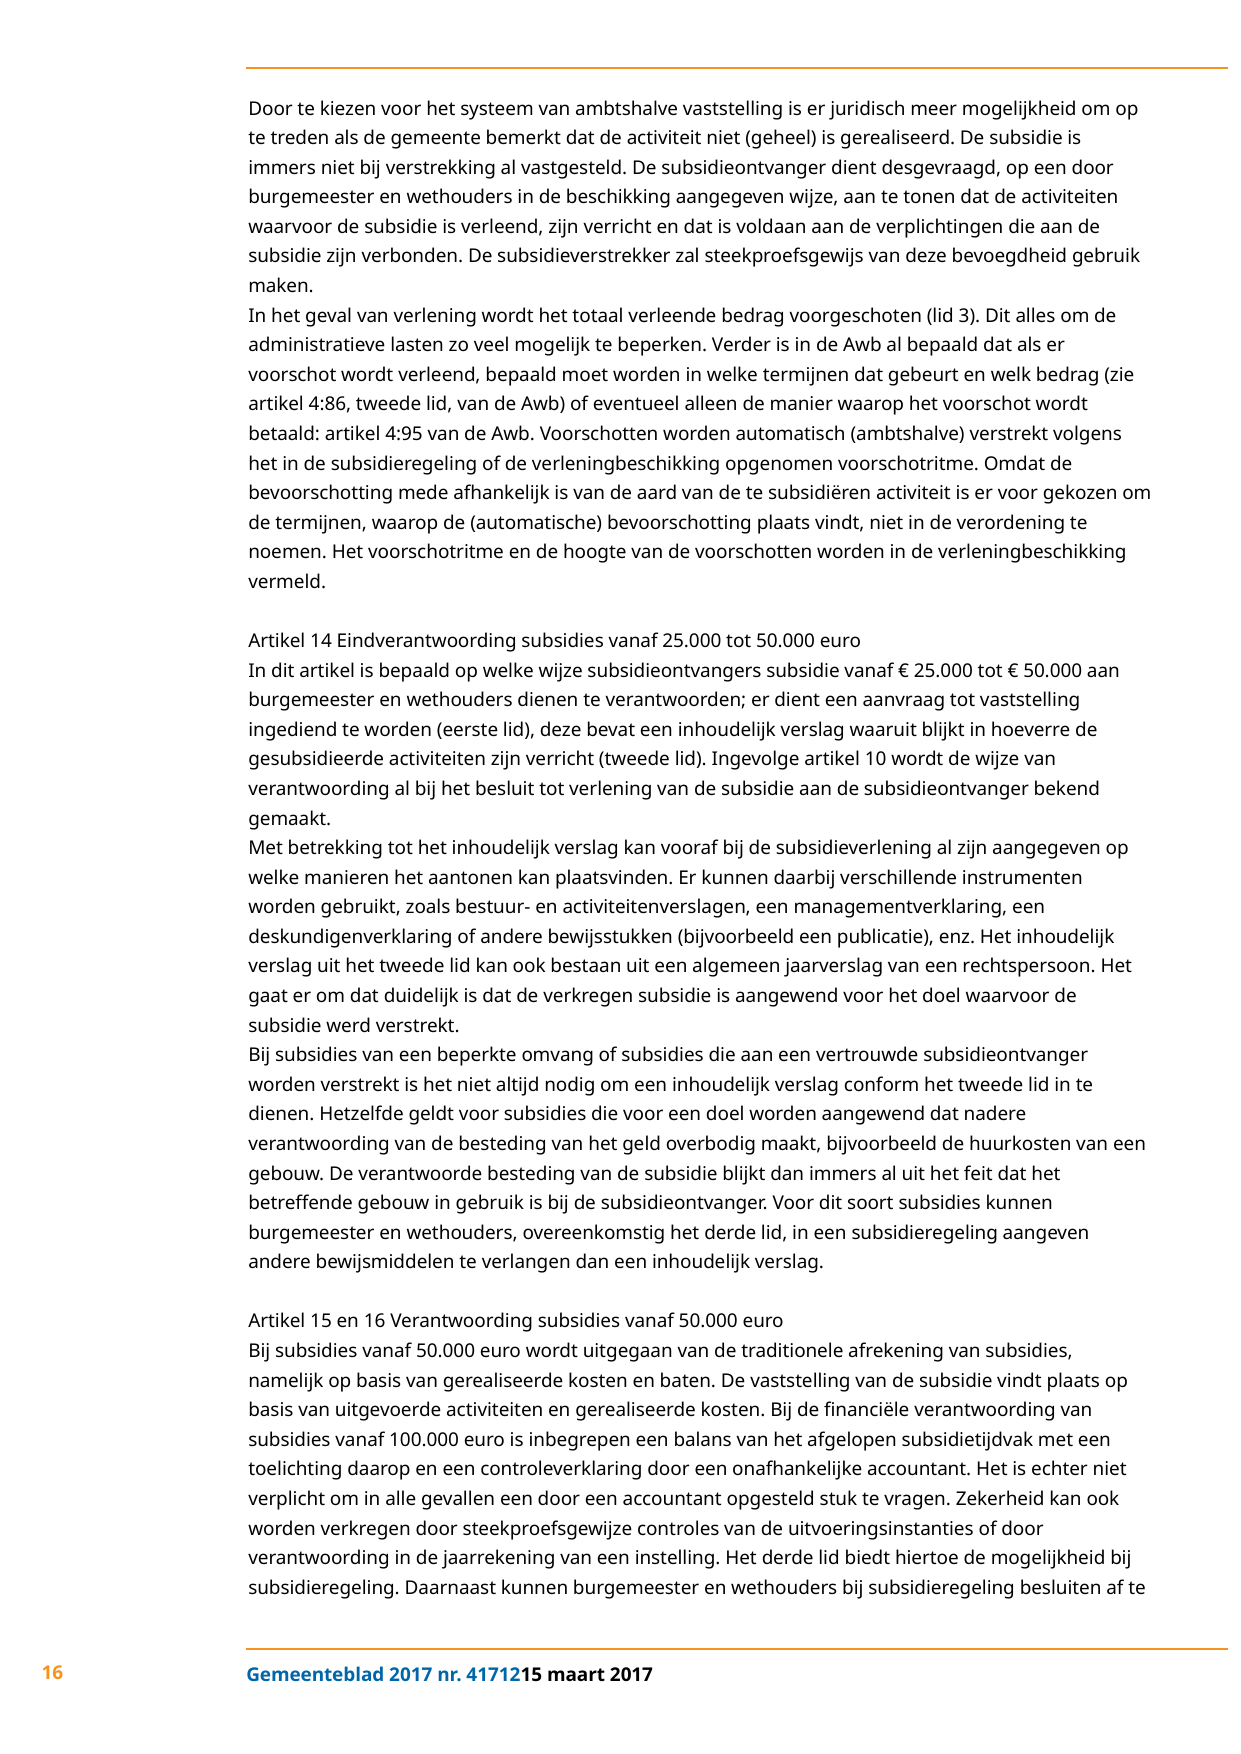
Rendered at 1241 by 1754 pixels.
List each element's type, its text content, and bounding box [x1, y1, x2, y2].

text Bij subsidies van een beperkte omvang of subsidies die aan een vertrouwde subsidieontvanger worden verstrekt is het niet altijd nodig om een inhoudelijk verslag conform het tweede lid in te dienen. Hetzelfde geldt voor subsidies die voor een doel worden aangewend dat nadere verantwoording van de besteding van het geld overbodig maakt, bijvoorbeeld de huurkosten van een gebouw. De verantwoorde besteding van de subsidie blijkt dan immers al uit het feit dat het betreffende gebouw in gebruik is bij de subsidieontvanger. Voor dit soort subsidies kunnen burgemeester en wethouders, overeenkomstig het derde lid, in een subsidieregeling aangeven andere bewijsmiddelen te verlangen dan een inhoudelijk verslag. [248, 1041, 1152, 1274]
text Artikel 14 Eindverantwoording subsidies vanaf 25.000 tot 50.000 euro [248, 627, 1152, 653]
text In het geval van verlening wordt het totaal verleende bedrag voorgeschoten (lid 3). Dit alles om de administratieve lasten zo veel mogelijk te beperken. Verder is in de Awb al bepaald dat als er voorschot wordt verleend, bepaald moet worden in welke termijnen dat gebeurt en welk bedrag (zie artikel 4:86, tweede lid, van de Awb) of eventueel alleen de manier waarop het voorschot wordt betaald: artikel 4:95 van de Awb. Voorschotten worden automatisch (ambtshalve) verstrekt volgens het in de subsidieregeling of de verleningbeschikking opgenomen voorschotritme. Omdat de bevoorschotting mede afhankelijk is van de aard van de te subsidiëren activiteit is er voor gekozen om de termijnen, waarop de (automatische) bevoorschotting plaats vindt, niet in de verordening te noemen. Het voorschotritme en de hoogte van de voorschotten worden in de verleningbeschikking vermeld. [248, 302, 1152, 594]
picture [41, 47, 231, 172]
text Met betrekking tot het inhoudelijk verslag kan vooraf bij de subsidieverlening al zijn aangegeven op welke manieren het aantonen kan plaatsvinden. Er kunnen daarbij verschillende instrumenten worden gebruikt, zoals bestuur- en activiteitenverslagen, een managementverklaring, een deskundigenverklaring of andere bewijsstukken (bijvoorbeeld een publicatie), enz. Het inhoudelijk verslag uit het tweede lid kan ook bestaan uit een algemeen jaarverslag van een rechtspersoon. Het gaat er om dat duidelijk is dat de verkregen subsidie is aangewend voor het doel waarvoor de subsidie werd verstrekt. [248, 834, 1152, 1038]
text In dit artikel is bepaald op welke wijze subsidieontvangers subsidie vanaf € 25.000 tot € 50.000 aan burgemeester en wethouders dienen te verantwoorden; er dient een aanvraag tot vaststelling ingediend te worden (eerste lid), deze bevat een inhoudelijk verslag waaruit blijkt in hoeverre de gesubsidieerde activiteiten zijn verricht (tweede lid). Ingevolge artikel 10 wordt de wijze van verantwoording al bij het besluit tot verlening van de subsidie aan de subsidieontvanger bekend gemaakt. [248, 657, 1152, 831]
text Artikel 15 en 16 Verantwoording subsidies vanaf 50.000 euro [248, 1308, 1152, 1333]
text Bij subsidies vanaf 50.000 euro wordt uitgegaan van de traditionele afrekening van subsidies, namelijk op basis van gerealiseerde kosten en baten. De vaststelling van de subsidie vindt plaats op basis van uitgevoerde activiteiten en gerealiseerde kosten. Bij de financiële verantwoording van subsidies vanaf 100.000 euro is inbegrepen een balans van het afgelopen subsidietijdvak met een toelichting daarop en een controleverklaring door een onafhankelijke accountant. Het is echter niet verplicht om in alle gevallen een door een accountant opgesteld stuk te vragen. Zekerheid kan ook worden verkregen door steekproefsgewijze controles van de uitvoeringsinstanties of door verantwoording in de jaarrekening van een instelling. Het derde lid biedt hiertoe de mogelijkheid bij subsidieregeling. Daarnaast kunnen burgemeester en wethouders bij subsidieregeling besluiten af te [248, 1337, 1152, 1600]
text Door te kiezen voor het systeem van ambtshalve vaststelling is er juridisch meer mogelijkheid om op te treden als de gemeente bemerkt dat de activiteit niet (geheel) is gerealiseerd. De subsidie is immers niet bij verstrekking al vastgesteld. De subsidieontvanger dient desgevraagd, op een door burgemeester en wethouders in de beschikking aangegeven wijze, aan te tonen dat de activiteiten waarvoor de subsidie is verleend, zijn verricht en dat is voldaan aan de verplichtingen die aan de subsidie zijn verbonden. De subsidieverstrekker zal steekproefsgewijs van deze bevoegdheid gebruik maken. [248, 95, 1152, 298]
